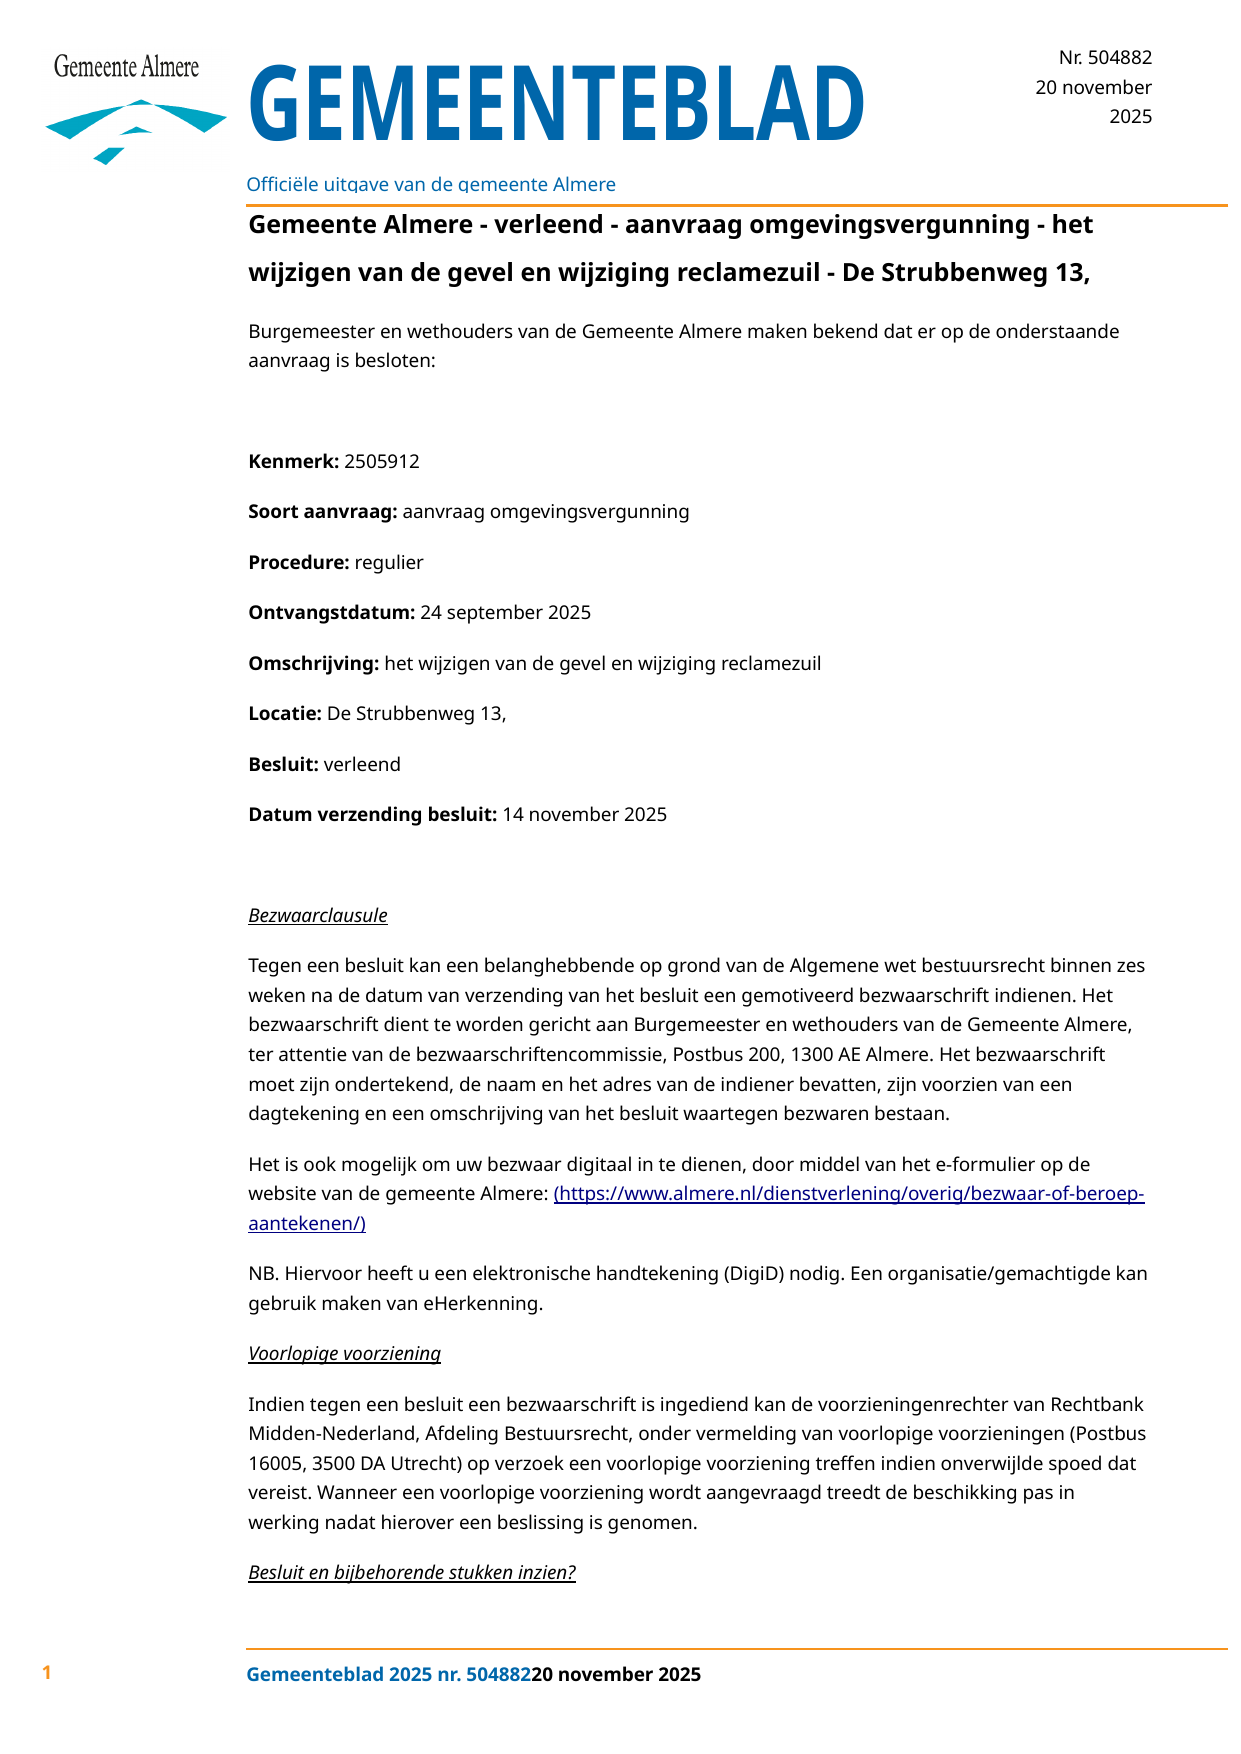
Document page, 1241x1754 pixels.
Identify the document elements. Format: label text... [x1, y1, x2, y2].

text Bezwaarclausule [248, 902, 1152, 928]
text Besluit en bijbehorende stukken inzien? [248, 1559, 1152, 1585]
text Voorlopige voorziening [248, 1340, 1152, 1366]
text Ontvangstdatum: 24 september 2025 [248, 599, 1152, 625]
text Procedure: regulier [248, 549, 1152, 575]
text Datum verzending besluit: 14 november 2025 [248, 801, 1152, 827]
text Besluit: verleend [248, 751, 1152, 777]
picture [41, 47, 231, 172]
text Tegen een besluit kan een belanghebbende op grond van de Algemene wet bestuursrecht binnen zes weken na de datum van verzending van het besluit een gemotiveerd bezwaarschrift indienen. Het bezwaarschrift dient te worden gericht aan Burgemeester en wethouders van de Gemeente Almere, ter attentie van de bezwaarschriftencommissie, Postbus 200, 1300 AE Almere. Het bezwaarschrift moet zijn ondertekend, de naam en het adres van de indiener bevatten, zijn voorzien van een dagtekening en een omschrijving van het besluit waartegen bezwaren bestaan. [248, 952, 1152, 1126]
text NB. Hiervoor heeft u een elektronische handtekening (DigiD) nodig. Een organisatie/gemachtigde kan gebruik maken van eHerkenning. [248, 1260, 1152, 1316]
text Omschrijving: het wijzigen van de gevel en wijziging reclamezuil [248, 650, 1152, 676]
text Het is ook mogelijk om uw bezwaar digitaal in te dienen, door middel van het e-formulier op de website van de gemeente Almere: (https://www.almere.nl/dienstverlening/overig/bezwaar-of-beroep-aantekenen/) [248, 1151, 1152, 1236]
text Soort aanvraag: aanvraag omgevingsvergunning [248, 499, 1152, 524]
text Burgemeester en wethouders van de Gemeente Almere maken bekend dat er op de onderstaande aanvraag is besloten: [248, 318, 1152, 373]
text Indien tegen een besluit een bezwaarschrift is ingediend kan de voorzieningenrechter van Rechtbank Midden-Nederland, Afdeling Bestuursrecht, onder vermelding van voorlopige voorzieningen (Postbus 16005, 3500 DA Utrecht) op verzoek een voorlopige voorziening treffen indien onverwijlde spoed dat vereist. Wanneer een voorlopige voorziening wordt aangevraagd treedt de beschikking pas in werking nadat hierover een beslissing is genomen. [248, 1391, 1152, 1535]
text Kenmerk: 2505912 [248, 448, 1152, 474]
text Gemeente Almere - verleend - aanvraag omgevingsvergunning - het wijzigen van de gevel en wijziging reclamezuil - De Strubbenweg 13, [248, 207, 1152, 288]
text Locatie: De Strubbenweg 13, [248, 700, 1152, 726]
